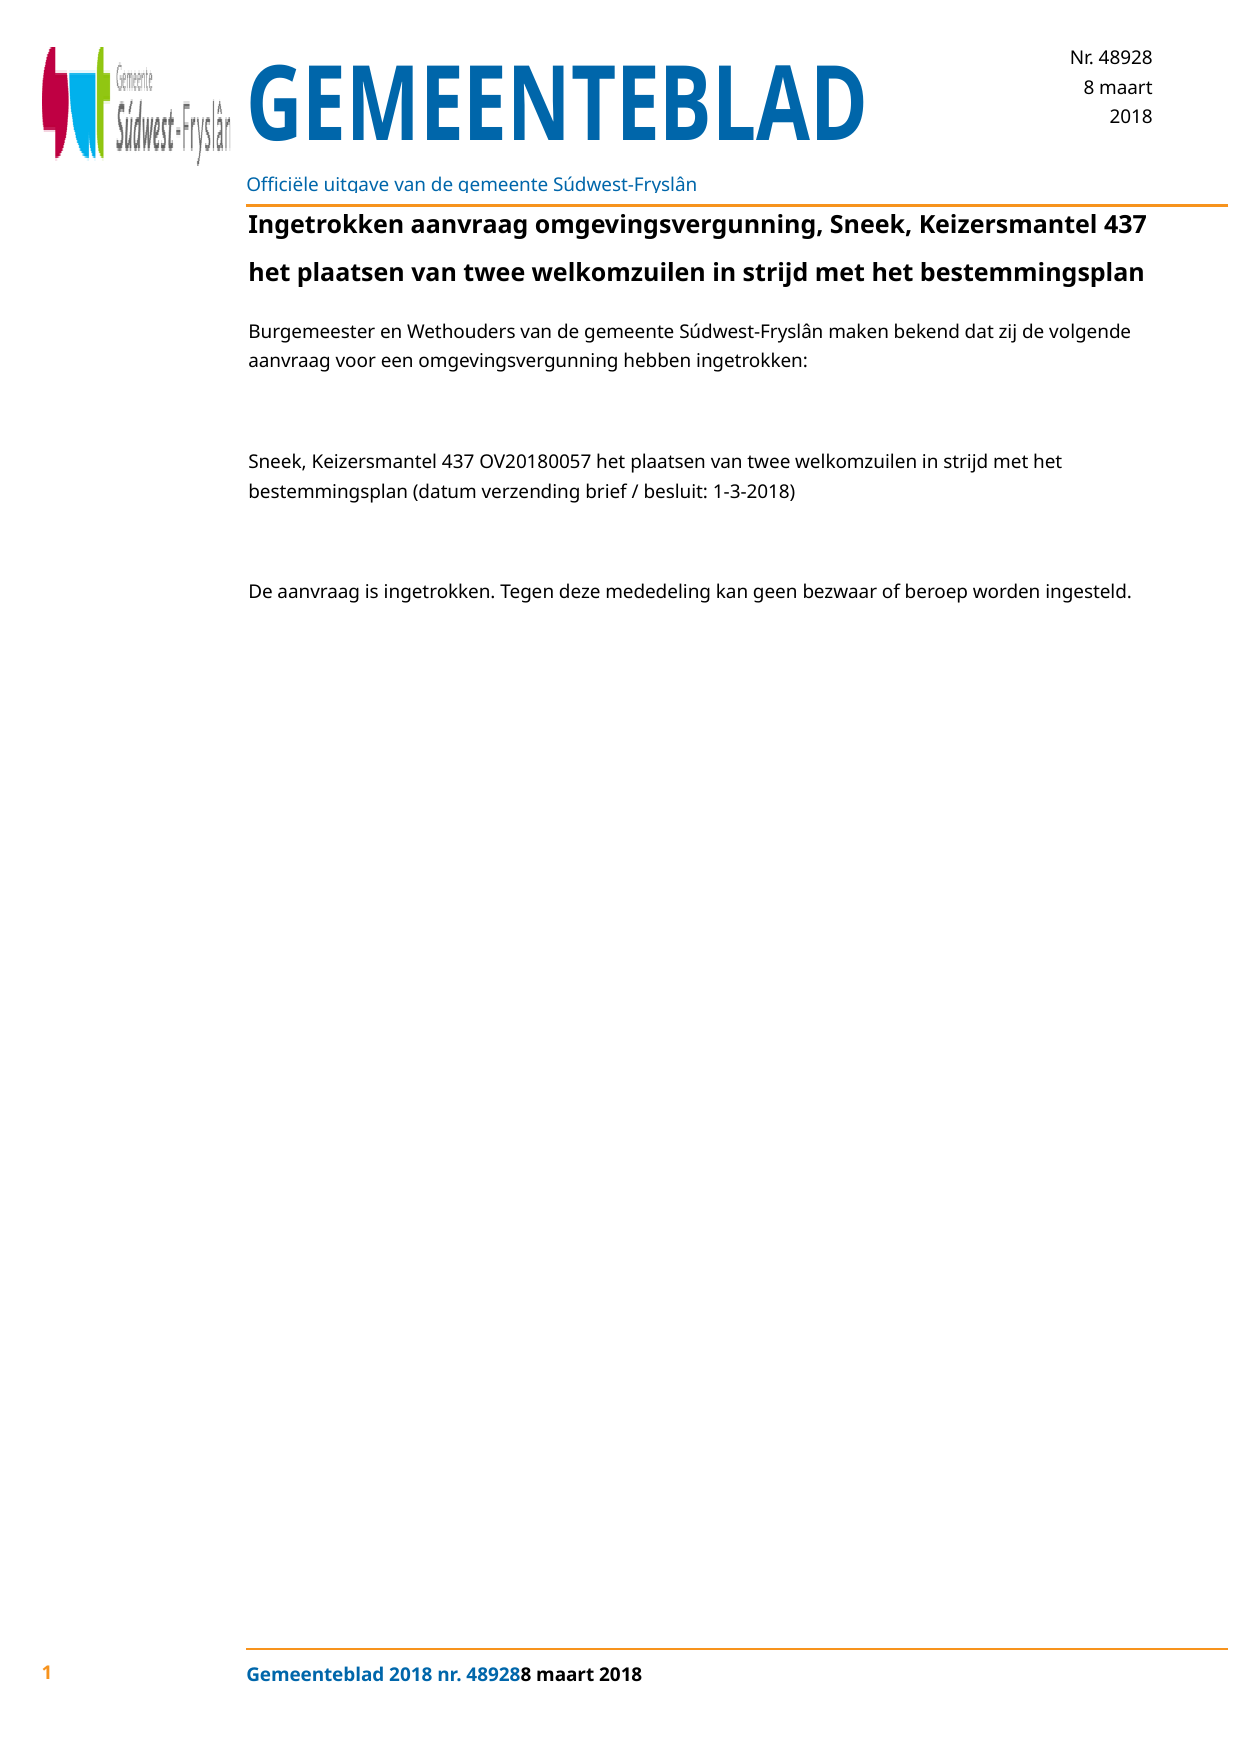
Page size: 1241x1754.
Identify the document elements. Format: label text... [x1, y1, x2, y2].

text De aanvraag is ingetrokken. Tegen deze mededeling kan geen bezwaar of beroep worden ingesteld. [248, 579, 1152, 604]
text Sneek, Keizersmantel 437 OV20180057 het plaatsen van twee welkomzuilen in strijd met het bestemmingsplan (datum verzending brief / besluit: 1-3-2018) [248, 448, 1152, 504]
text Ingetrokken aanvraag omgevingsvergunning, Sneek, Keizersmantel 437 het plaatsen van twee welkomzuilen in strijd met het bestemmingsplan [248, 207, 1152, 288]
text Burgemeester en Wethouders van de gemeente Súdwest-Fryslân maken bekend dat zij de volgende aanvraag voor een omgevingsvergunning hebben ingetrokken: [248, 318, 1152, 373]
picture [41, 47, 231, 172]
